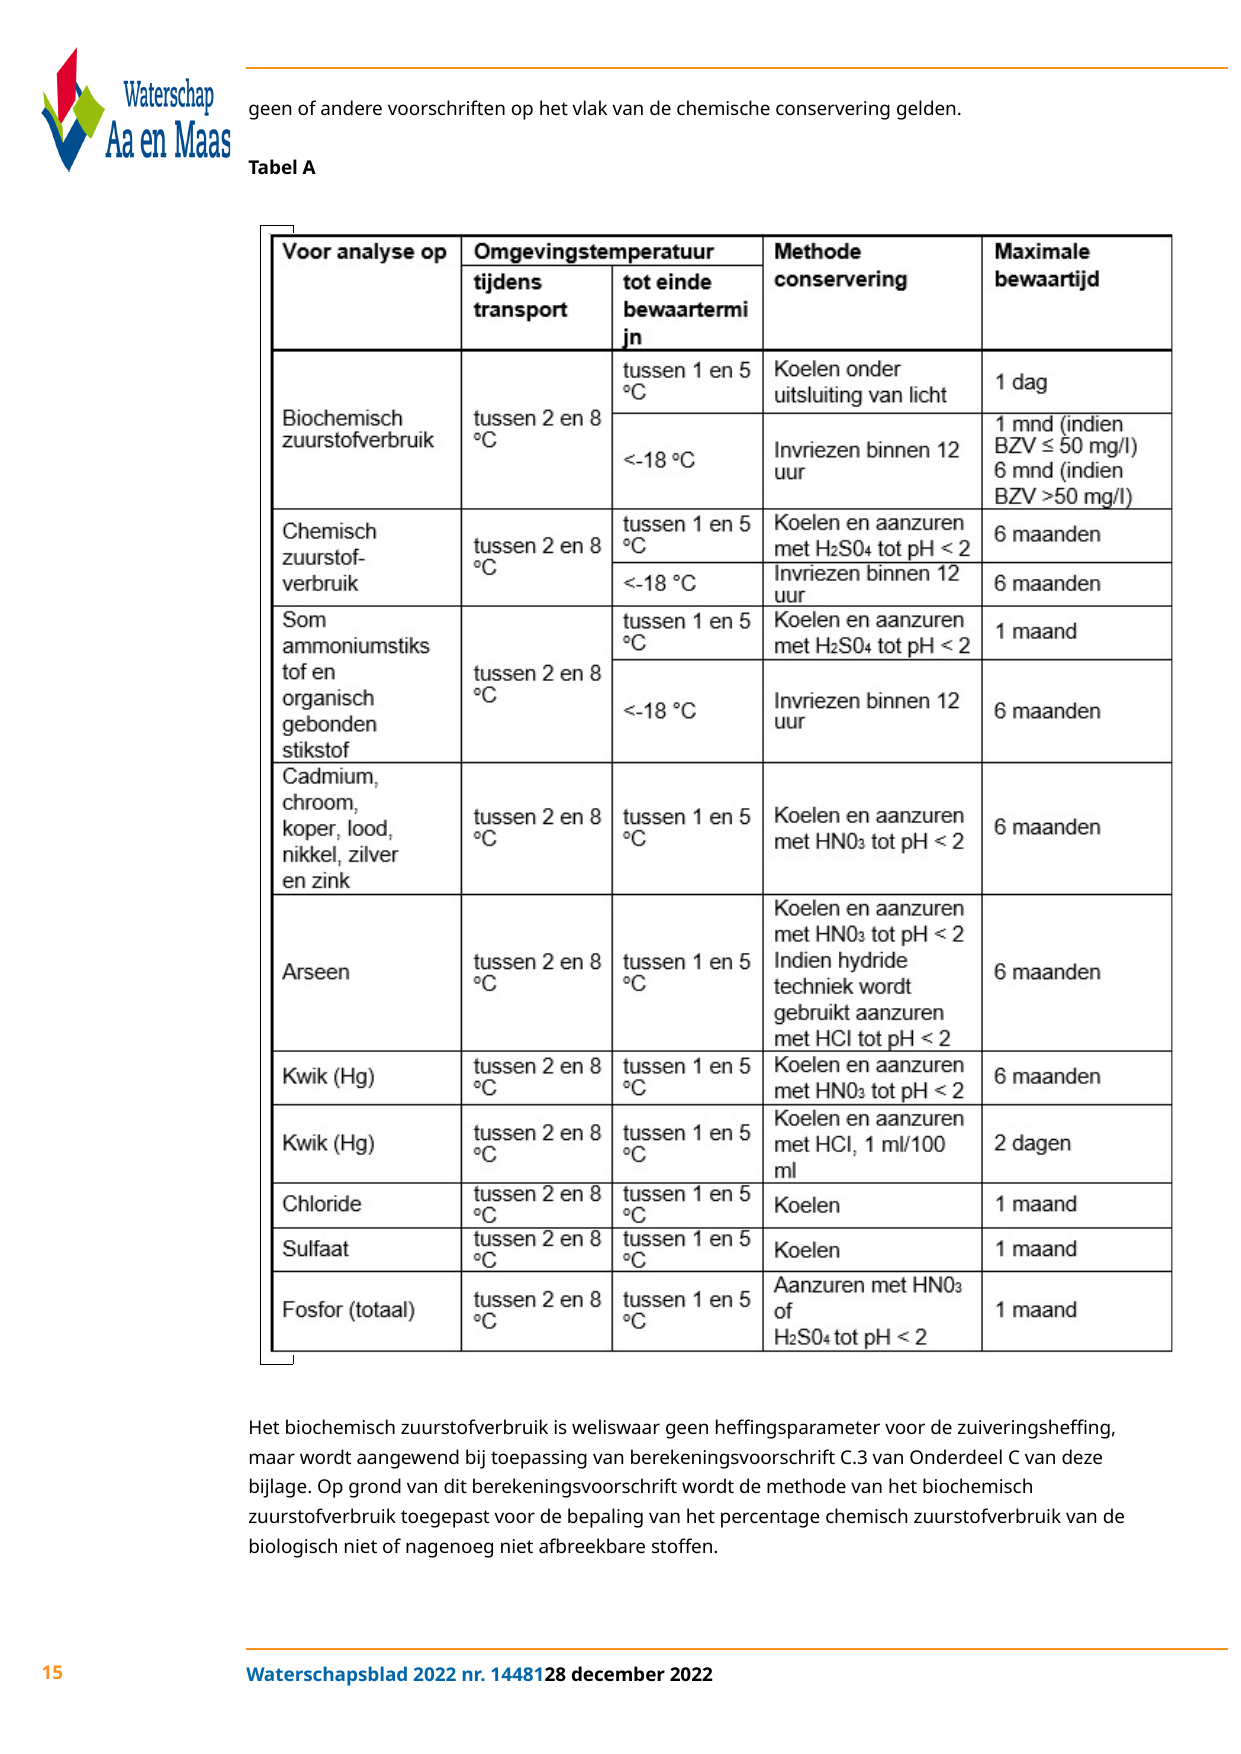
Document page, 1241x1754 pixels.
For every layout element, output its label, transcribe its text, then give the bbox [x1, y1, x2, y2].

picture [41, 47, 231, 172]
text geen of andere voorschriften op het vlak van de chemische conservering gelden. [248, 95, 1152, 121]
text Tabel A [248, 154, 1152, 180]
text Het biochemisch zuurstofverbruik is weliswaar geen heffingsparameter voor de zuiveringsheffing, maar wordt aangewend bij toepassing van berekeningsvoorschrift C.3 van Onderdeel C van deze bijlage. Op grond van dit berekeningsvoorschrift wordt de methode van het biochemisch zuurstofverbruik toegepast voor de bepaling van het percentage chemisch zuurstofverbruik van de biologisch niet of nagenoeg niet afbreekbare stoffen. [248, 1414, 1152, 1558]
picture [268, 233, 1173, 1355]
